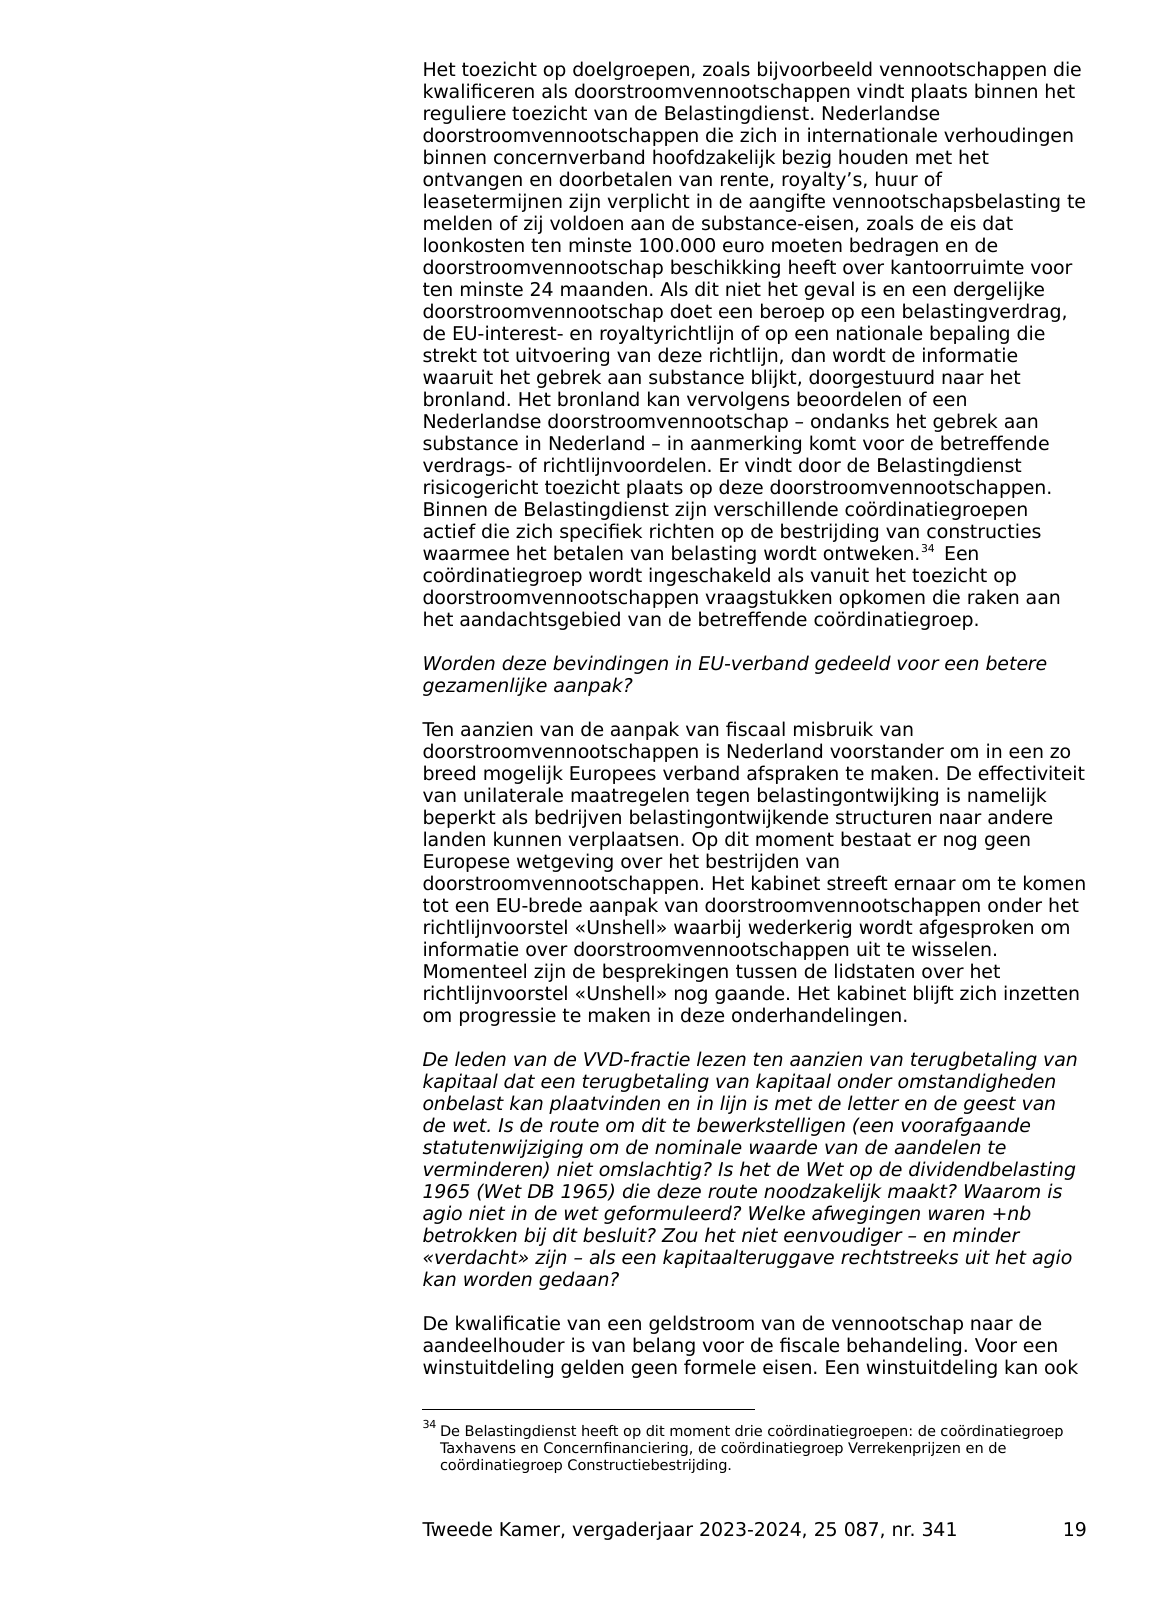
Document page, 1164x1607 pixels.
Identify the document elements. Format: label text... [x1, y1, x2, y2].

text De Belastingdienst heeft op dit moment drie coördinatiegroepen: de coördinatiegroep Taxhavens en Concernfinanciering, de coördinatiegroep Verrekenprijzen en de coördinatiegroep Constructiebestrijding. [422, 1418, 1087, 1474]
text De leden van de VVD-fractie lezen ten aanzien van terugbetaling van kapitaal dat een terugbetaling van kapitaal onder omstandigheden onbelast kan plaatvinden en in lijn is met de letter en de geest van de wet. Is de route om dit te bewerkstelligen (een voorafgaande statutenwijziging om de nominale waarde van de aandelen te verminderen) niet omslachtig? Is het de Wet op de dividendbelasting 1965 (Wet DB 1965) die deze route noodzakelijk maakt? Waarom is agio niet in de wet geformuleerd? Welke afwegingen waren +nb betrokken bij dit besluit? Zou het niet eenvoudiger – en minder «verdacht» zijn – als een kapitaalteruggave rechtstreeks uit het agio kan worden gedaan? [422, 1049, 1087, 1291]
text De kwalificatie van een geldstroom van de vennootschap naar de aandeelhouder is van belang voor de fiscale behandeling. Voor een winstuitdeling gelden geen formele eisen. Een winstuitdeling kan ook [422, 1313, 1087, 1379]
text Worden deze bevindingen in EU-verband gedeeld voor een betere gezamenlijke aanpak? [422, 653, 1087, 697]
text Ten aanzien van de aanpak van fiscaal misbruik van doorstroomvennootschappen is Nederland voorstander om in een zo breed mogelijk Europees verband afspraken te maken. De effectiviteit van unilaterale maatregelen tegen belastingontwijking is namelijk beperkt als bedrijven belastingontwijkende structuren naar andere landen kunnen verplaatsen. Op dit moment bestaat er nog geen Europese wetgeving over het bestrijden van doorstroomvennootschappen. Het kabinet streeft ernaar om te komen tot een EU-brede aanpak van doorstroomvennootschappen onder het richtlijnvoorstel «Unshell» waarbij wederkerig wordt afgesproken om informatie over doorstroomvennootschappen uit te wisselen. Momenteel zijn de besprekingen tussen de lidstaten over het richtlijnvoorstel «Unshell» nog gaande. Het kabinet blijft zich inzetten om progressie te maken in deze onderhandelingen. [422, 719, 1087, 1027]
text Het toezicht op doelgroepen, zoals bijvoorbeeld vennootschappen die kwalificeren als doorstroomvennootschappen vindt plaats binnen het reguliere toezicht van de Belastingdienst. Nederlandse doorstroomvennootschappen die zich in internationale verhoudingen binnen concernverband hoofdzakelijk bezig houden met het ontvangen en doorbetalen van rente, royalty’s, huur of leasetermijnen zijn verplicht in de aangifte vennootschapsbelasting te melden of zij voldoen aan de substance-eisen, zoals de eis dat loonkosten ten minste 100.000 euro moeten bedragen en de doorstroomvennootschap beschikking heeft over kantoorruimte voor ten minste 24 maanden. Als dit niet het geval is en een dergelijke doorstroomvennootschap doet een beroep op een belastingverdrag, de EU-interest- en royaltyrichtlijn of op een nationale bepaling die strekt tot uitvoering van deze richtlijn, dan wordt de informatie waaruit het gebrek aan substance blijkt, doorgestuurd naar het bronland. Het bronland kan vervolgens beoordelen of een Nederlandse doorstroomvennootschap – ondanks het gebrek aan substance in Nederland – in aanmerking komt voor de betreffende verdrags- of richtlijnvoordelen. Er vindt door de Belastingdienst risicogericht toezicht plaats op deze doorstroomvennootschappen. Binnen de Belastingdienst zijn verschillende coördinatiegroepen actief die zich specifiek richten op de bestrijding van constructies waarmee het betalen van belasting wordt ontweken. Een coördinatiegroep wordt ingeschakeld als vanuit het toezicht op doorstroomvennootschappen vraagstukken opkomen die raken aan het aandachtsgebied van de betreffende coördinatiegroep. [422, 59, 1087, 631]
